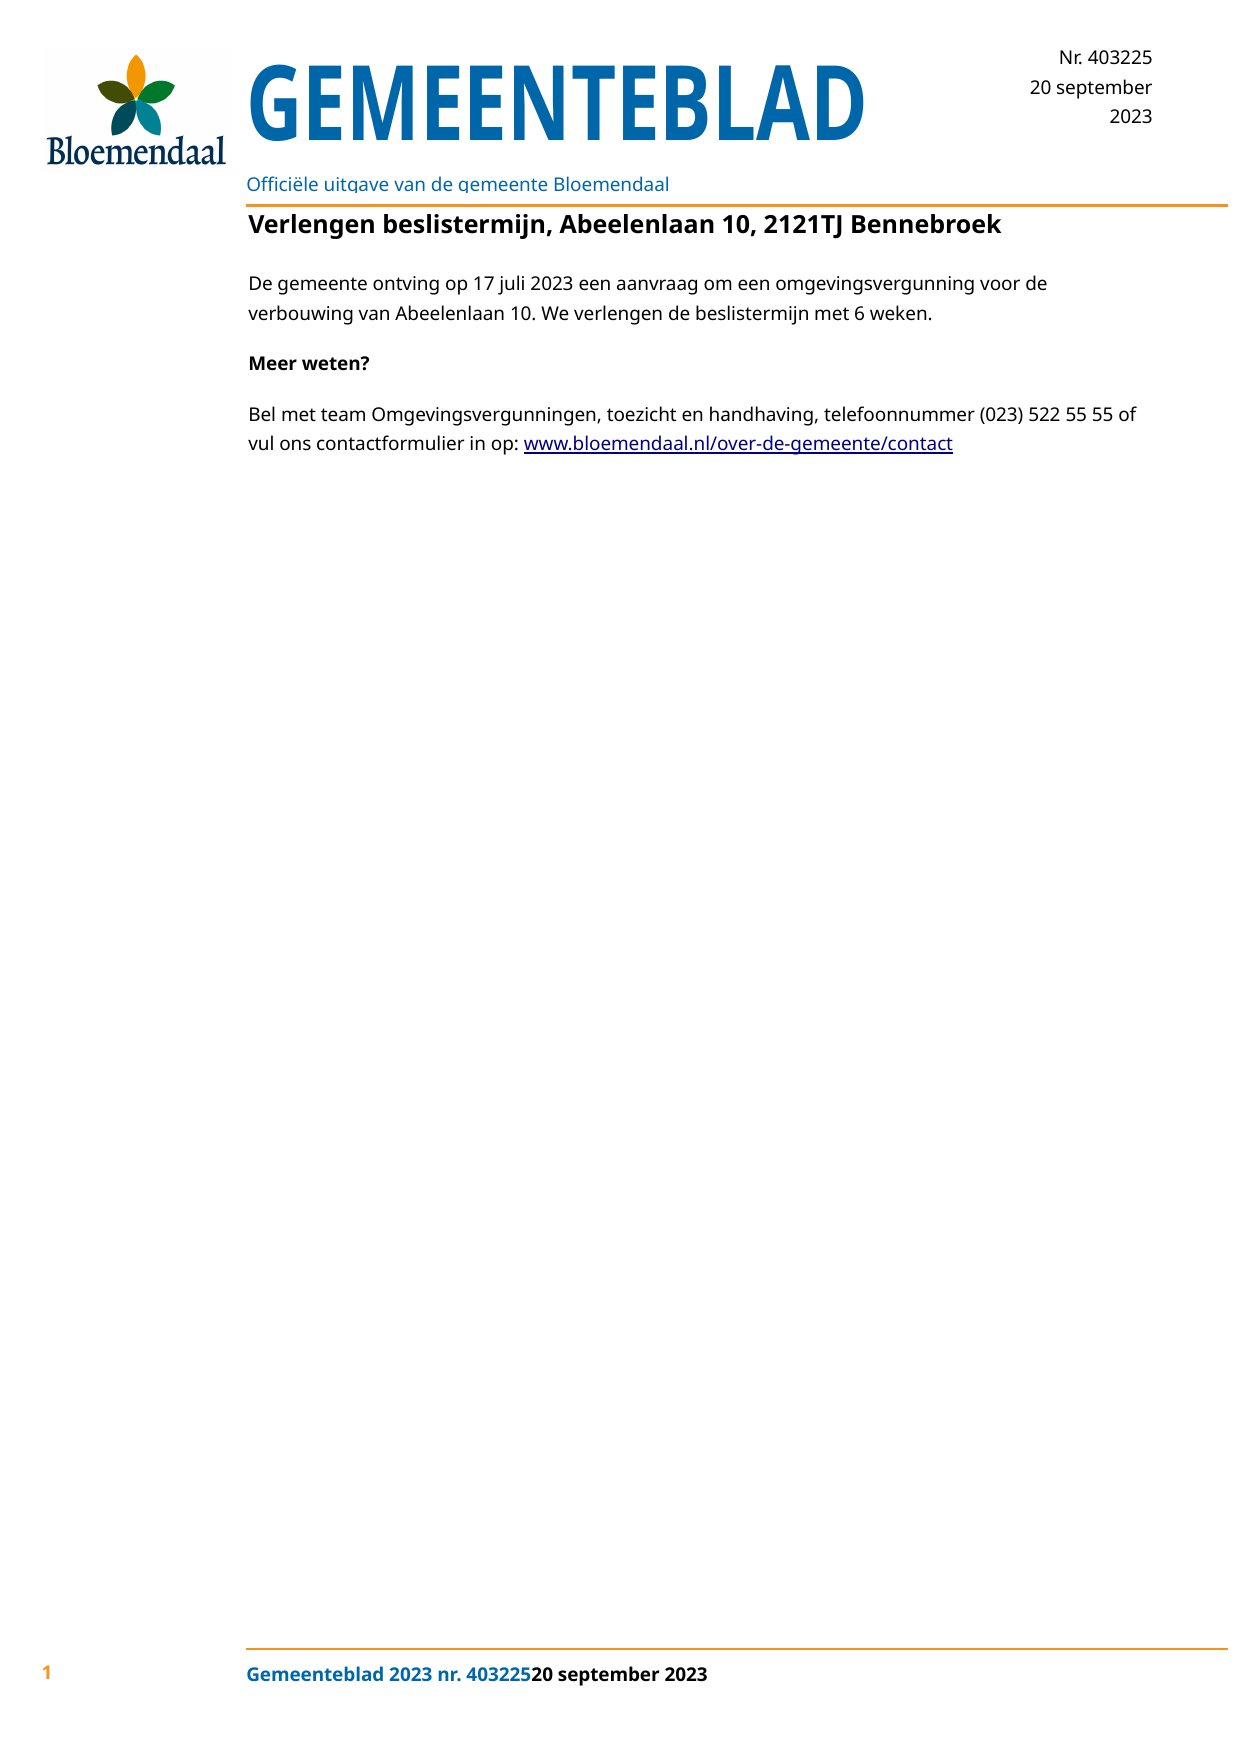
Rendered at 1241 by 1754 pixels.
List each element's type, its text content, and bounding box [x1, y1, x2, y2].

text De gemeente ontving op 17 juli 2023 een aanvraag om een omgevingsvergunning voor de verbouwing van Abeelenlaan 10. We verlengen de beslistermijn met 6 weken. [248, 270, 1152, 326]
text Bel met team Omgevingsvergunningen, toezicht en handhaving, telefoonnummer (023) 522 55 55 of vul ons contactformulier in op: www.bloemendaal.nl/over-de-gemeente/contact [248, 401, 1152, 456]
picture [41, 47, 231, 172]
text Meer weten? [248, 350, 1152, 376]
text Verlengen beslistermijn, Abeelenlaan 10, 2121TJ Bennebroek [248, 207, 1152, 241]
